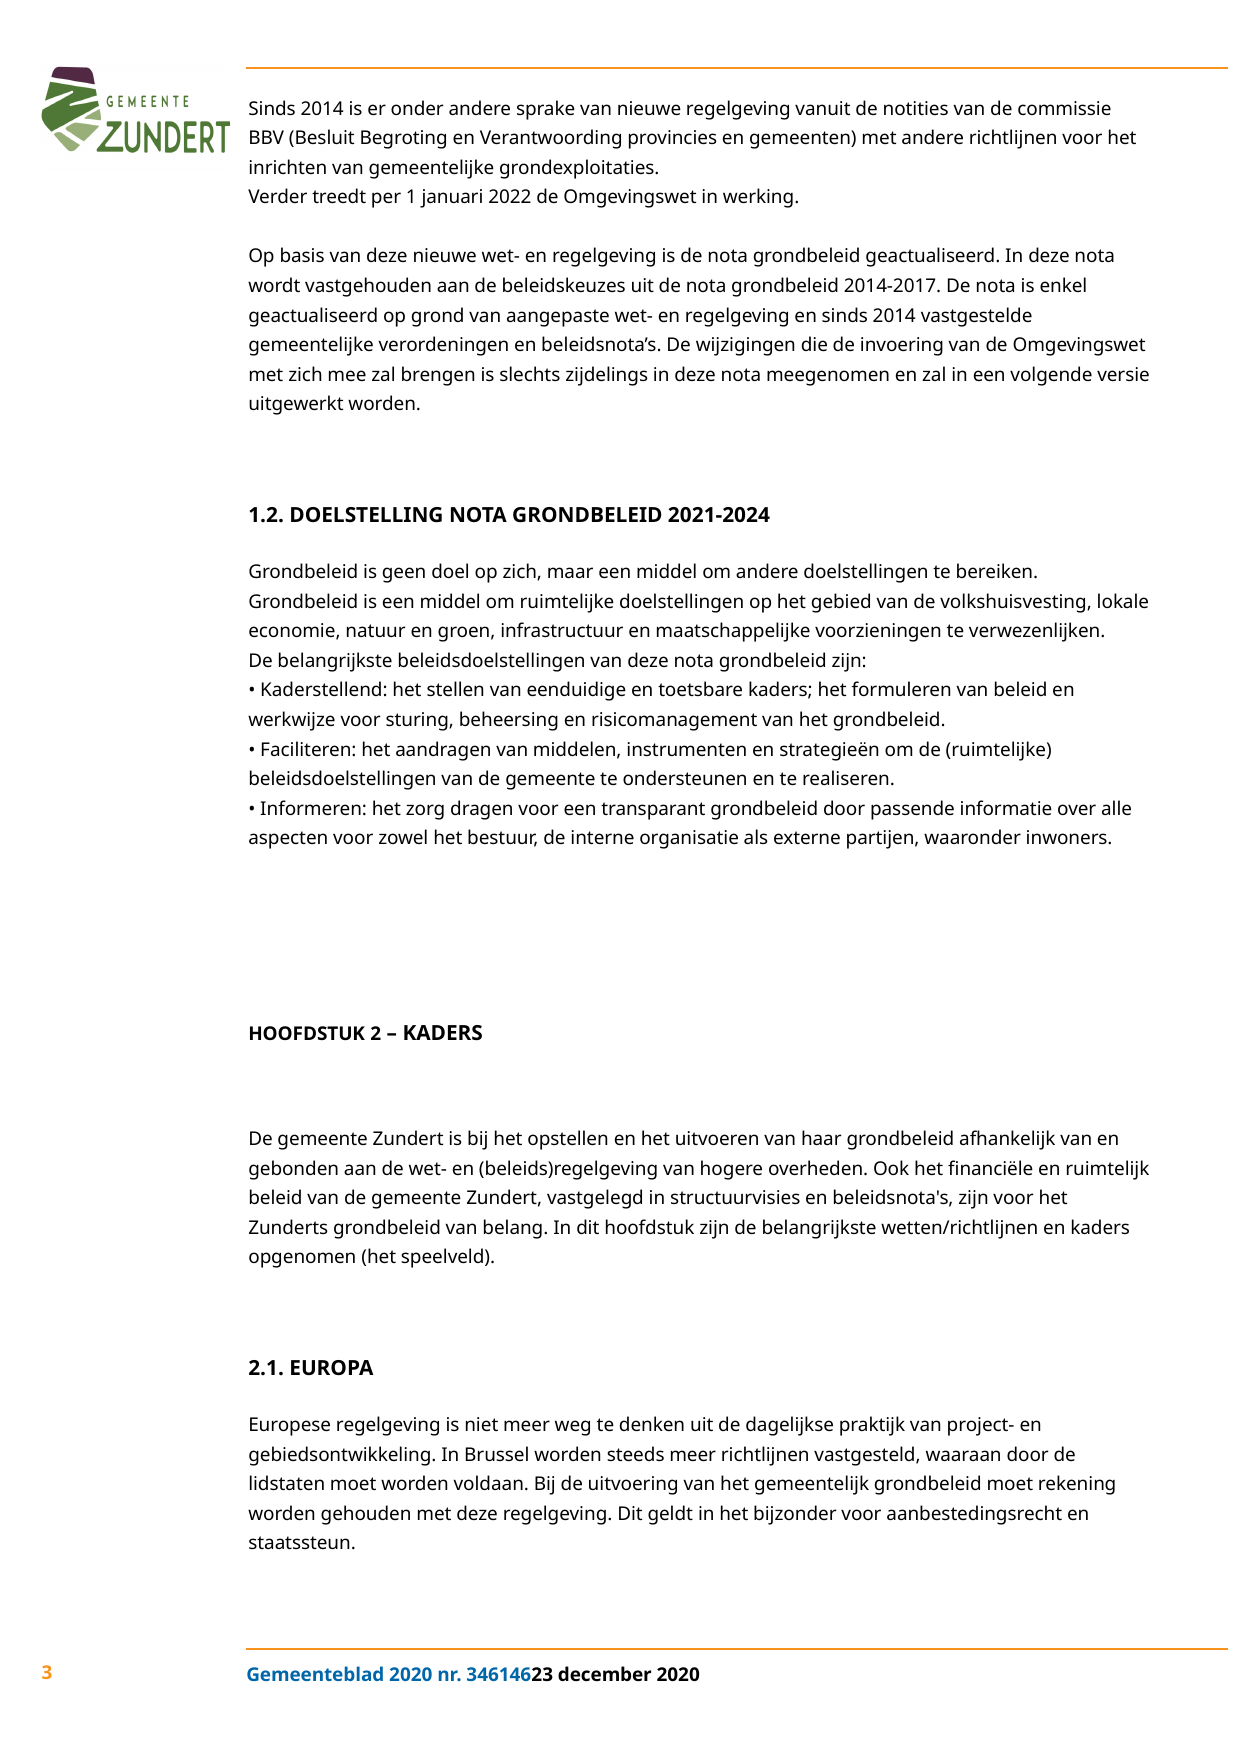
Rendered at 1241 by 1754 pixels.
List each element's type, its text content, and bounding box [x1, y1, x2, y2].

text Op basis van deze nieuwe wet- en regelgeving is de nota grondbeleid geactualiseerd. In deze nota wordt vastgehouden aan de beleidskeuzes uit de nota grondbeleid 2014-2017. De nota is enkel geactualiseerd op grond van aangepaste wet- en regelgeving en sinds 2014 vastgestelde gemeentelijke verordeningen en beleidsnota’s. De wijzigingen die de invoering van de Omgevingswet met zich mee zal brengen is slechts zijdelings in deze nota meegenomen en zal in een volgende versie uitgewerkt worden. [248, 243, 1152, 416]
picture [41, 47, 231, 172]
text Grondbeleid is geen doel op zich, maar een middel om andere doelstellingen te bereiken. Grondbeleid is een middel om ruimtelijke doelstellingen op het gebied van de volkshuisvesting, lokale economie, natuur en groen, infrastructuur en maatschappelijke voorzieningen te verwezenlijken. [248, 558, 1152, 643]
text 1.2. DOELSTELLING NOTA GRONDBELEID 2021-2024 [248, 500, 1152, 529]
text • Informeren: het zorg dragen voor een transparant grondbeleid door passende informatie over alle aspecten voor zowel het bestuur, de interne organisatie als externe partijen, waaronder inwoners. [248, 795, 1152, 850]
text Sinds 2014 is er onder andere sprake van nieuwe regelgeving vanuit de notities van de commissie BBV (Besluit Begroting en Verantwoording provincies en gemeenten) met andere richtlijnen voor het inrichten van gemeentelijke grondexploitaties. [248, 95, 1152, 180]
text HOOFDSTUK 2 – KADERS [248, 1018, 1152, 1046]
text Europese regelgeving is niet meer weg te denken uit de dagelijkse praktijk van project- en gebiedsontwikkeling. In Brussel worden steeds meer richtlijnen vastgesteld, waaraan door de lidstaten moet worden voldaan. Bij de uitvoering van het gemeentelijk grondbeleid moet rekening worden gehouden met deze regelgeving. Dit geldt in het bijzonder voor aanbestedingsrecht en staatssteun. [248, 1411, 1152, 1555]
text • Faciliteren: het aandragen van middelen, instrumenten en strategieën om de (ruimtelijke) beleidsdoelstellingen van de gemeente te ondersteunen en te realiseren. [248, 736, 1152, 791]
text • Kaderstellend: het stellen van eenduidige en toetsbare kaders; het formuleren van beleid en werkwijze voor sturing, beheersing en risicomanagement van het grondbeleid. [248, 677, 1152, 732]
text Verder treedt per 1 januari 2022 de Omgevingswet in werking. [248, 183, 1152, 209]
text 2.1. EUROPA [248, 1353, 1152, 1382]
text De gemeente Zundert is bij het opstellen en het uitvoeren van haar grondbeleid afhankelijk van en gebonden aan de wet- en (beleids)regelgeving van hogere overheden. Ook het financiële en ruimtelijk beleid van de gemeente Zundert, vastgelegd in structuurvisies en beleidsnota's, zijn voor het Zunderts grondbeleid van belang. In dit hoofdstuk zijn de belangrijkste wetten/richtlijnen en kaders opgenomen (het speelveld). [248, 1125, 1152, 1269]
text De belangrijkste beleidsdoelstellingen van deze nota grondbeleid zijn: [248, 647, 1152, 673]
